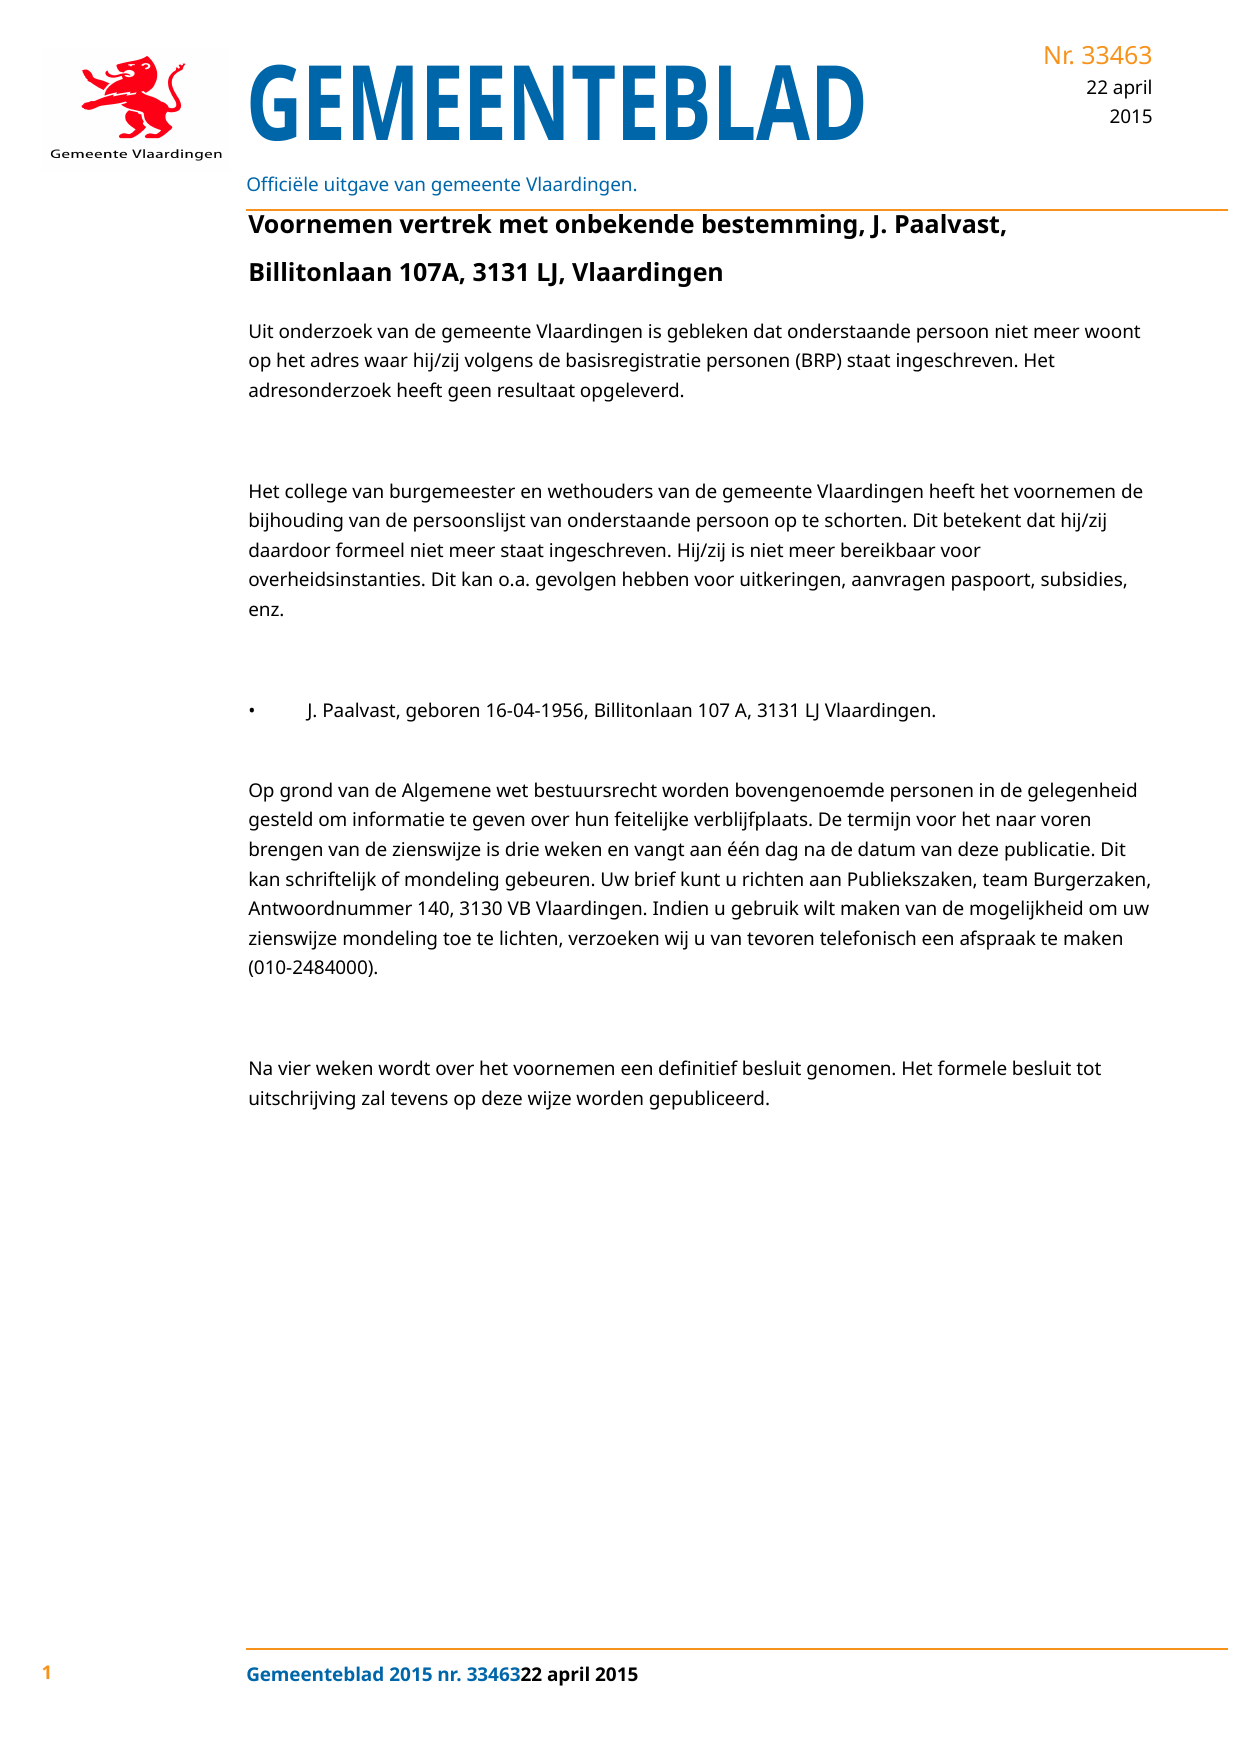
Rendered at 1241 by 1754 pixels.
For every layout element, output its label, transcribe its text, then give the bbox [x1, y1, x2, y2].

text Het college van burgemeester en wethouders van de gemeente Vlaardingen heeft het voornemen de bijhouding van de persoonslijst van onderstaande persoon op te schorten. Dit betekent dat hij/zij daardoor formeel niet meer staat ingeschreven. Hij/zij is niet meer bereikbaar voor overheidsinstanties. Dit kan o.a. gevolgen hebben voor uitkeringen, aanvragen paspoort, subsidies, enz. [248, 478, 1152, 622]
text Uit onderzoek van de gemeente Vlaardingen is gebleken dat onderstaande persoon niet meer woont op het adres waar hij/zij volgens de basisregistratie personen (BRP) staat ingeschreven. Het adresonderzoek heeft geen resultaat opgeleverd. [248, 318, 1152, 403]
text Voornemen vertrek met onbekende bestemming, J. Paalvast, Billitonlaan 107A, 3131 LJ, Vlaardingen [248, 211, 1152, 288]
text Op grond van de Algemene wet bestuursrecht worden bovengenoemde personen in de gelegenheid gesteld om informatie te geven over hun feitelijke verblijfplaats. De termijn voor het naar voren brengen van de zienswijze is drie weken en vangt aan één dag na de datum van deze publicatie. Dit kan schriftelijk of mondeling gebeuren. Uw brief kunt u richten aan Publiekszaken, team Burgerzaken, Antwoordnummer 140, 3130 VB Vlaardingen. Indien u gebruik wilt maken van de mogelijkheid om uw zienswijze mondeling toe te lichten, verzoeken wij u van tevoren telefonisch een afspraak te maken (010-2484000). [248, 777, 1152, 980]
list J. Paalvast, geboren 16-04-1956, Billitonlaan 107 A, 3131 LJ Vlaardingen. [248, 697, 1152, 723]
text Na vier weken wordt over het voornemen een definitief besluit genomen. Het formele besluit tot uitschrijving zal tevens op deze wijze worden gepubliceerd. [248, 1055, 1152, 1111]
picture [41, 47, 231, 172]
